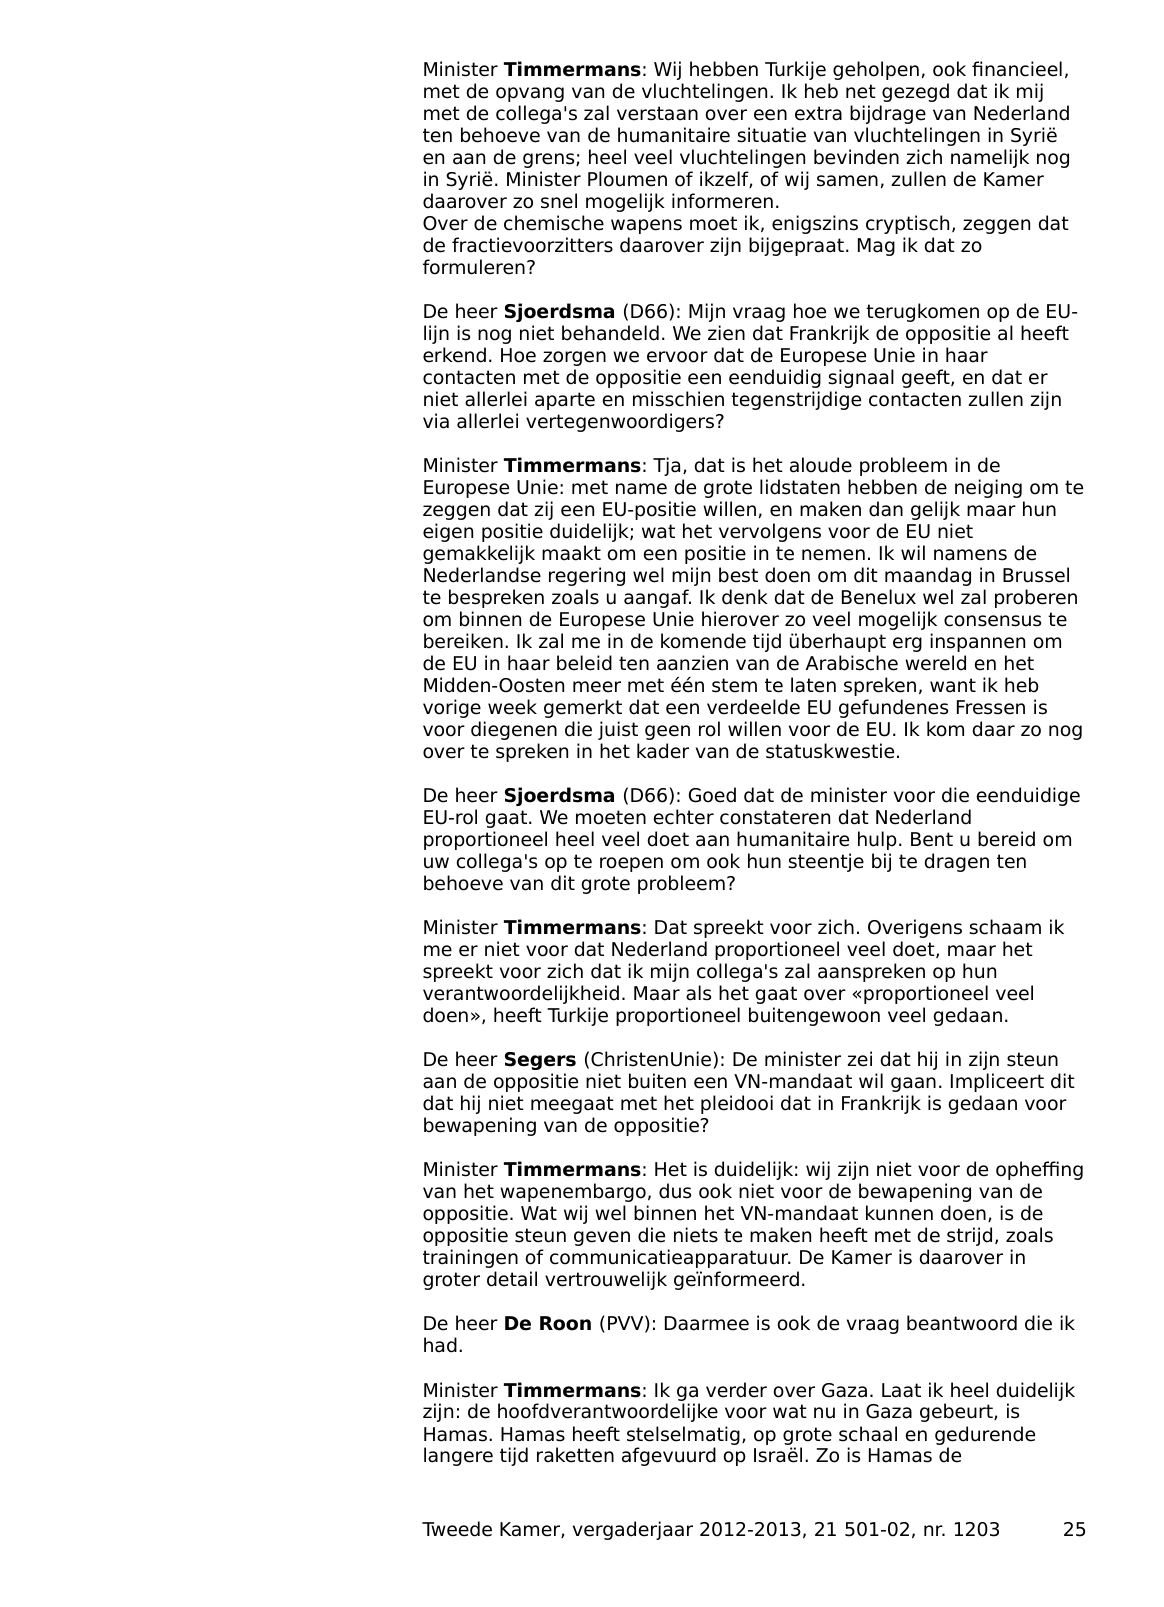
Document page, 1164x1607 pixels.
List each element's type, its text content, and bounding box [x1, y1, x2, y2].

text Minister Timmermans: Wij hebben Turkije geholpen, ook financieel, met de opvang van de vluchtelingen. Ik heb net gezegd dat ik mij met de collega's zal verstaan over een extra bijdrage van Nederland ten behoeve van de humanitaire situatie van vluchtelingen in Syrië en aan de grens; heel veel vluchtelingen bevinden zich namelijk nog in Syrië. Minister Ploumen of ikzelf, of wij samen, zullen de Kamer daarover zo snel mogelijk informeren. [422, 59, 1087, 213]
text Minister Timmermans: Dat spreekt voor zich. Overigens schaam ik me er niet voor dat Nederland proportioneel veel doet, maar het spreekt voor zich dat ik mijn collega's zal aanspreken op hun verantwoordelijkheid. Maar als het gaat over «proportioneel veel doen», heeft Turkije proportioneel buitengewoon veel gedaan. [422, 917, 1087, 1027]
text De heer De Roon (PVV): Daarmee is ook de vraag beantwoord die ik had. [422, 1313, 1087, 1357]
text Over de chemische wapens moet ik, enigszins cryptisch, zeggen dat de fractievoorzitters daarover zijn bijgepraat. Mag ik dat zo formuleren? [422, 213, 1087, 279]
text De heer Sjoerdsma (D66): Goed dat de minister voor die eenduidige EU-rol gaat. We moeten echter constateren dat Nederland proportioneel heel veel doet aan humanitaire hulp. Bent u bereid om uw collega's op te roepen om ook hun steentje bij te dragen ten behoeve van dit grote probleem? [422, 785, 1087, 895]
text Minister Timmermans: Ik ga verder over Gaza. Laat ik heel duidelijk zijn: de hoofdverantwoordelijke voor wat nu in Gaza gebeurt, is Hamas. Hamas heeft stelselmatig, op grote schaal en gedurende langere tijd raketten afgevuurd op Israël. Zo is Hamas de [422, 1379, 1087, 1467]
text Minister Timmermans: Tja, dat is het aloude probleem in de Europese Unie: met name de grote lidstaten hebben de neiging om te zeggen dat zij een EU-positie willen, en maken dan gelijk maar hun eigen positie duidelijk; wat het vervolgens voor de EU niet gemakkelijk maakt om een positie in te nemen. Ik wil namens de Nederlandse regering wel mijn best doen om dit maandag in Brussel te bespreken zoals u aangaf. Ik denk dat de Benelux wel zal proberen om binnen de Europese Unie hierover zo veel mogelijk consensus te bereiken. Ik zal me in de komende tijd überhaupt erg inspannen om de EU in haar beleid ten aanzien van de Arabische wereld en het Midden-Oosten meer met één stem te laten spreken, want ik heb vorige week gemerkt dat een verdeelde EU gefundenes Fressen is voor diegenen die juist geen rol willen voor de EU. Ik kom daar zo nog over te spreken in het kader van de statuskwestie. [422, 455, 1087, 763]
text De heer Segers (ChristenUnie): De minister zei dat hij in zijn steun aan de oppositie niet buiten een VN-mandaat wil gaan. Impliceert dit dat hij niet meegaat met het pleidooi dat in Frankrijk is gedaan voor bewapening van de oppositie? [422, 1049, 1087, 1137]
text De heer Sjoerdsma (D66): Mijn vraag hoe we terugkomen op de EU-lijn is nog niet behandeld. We zien dat Frankrijk de oppositie al heeft erkend. Hoe zorgen we ervoor dat de Europese Unie in haar contacten met de oppositie een eenduidig signaal geeft, en dat er niet allerlei aparte en misschien tegenstrijdige contacten zullen zijn via allerlei vertegenwoordigers? [422, 301, 1087, 433]
text Minister Timmermans: Het is duidelijk: wij zijn niet voor de opheffing van het wapenembargo, dus ook niet voor de bewapening van de oppositie. Wat wij wel binnen het VN-mandaat kunnen doen, is de oppositie steun geven die niets te maken heeft met de strijd, zoals trainingen of communicatieapparatuur. De Kamer is daarover in groter detail vertrouwelijk geïnformeerd. [422, 1159, 1087, 1291]
